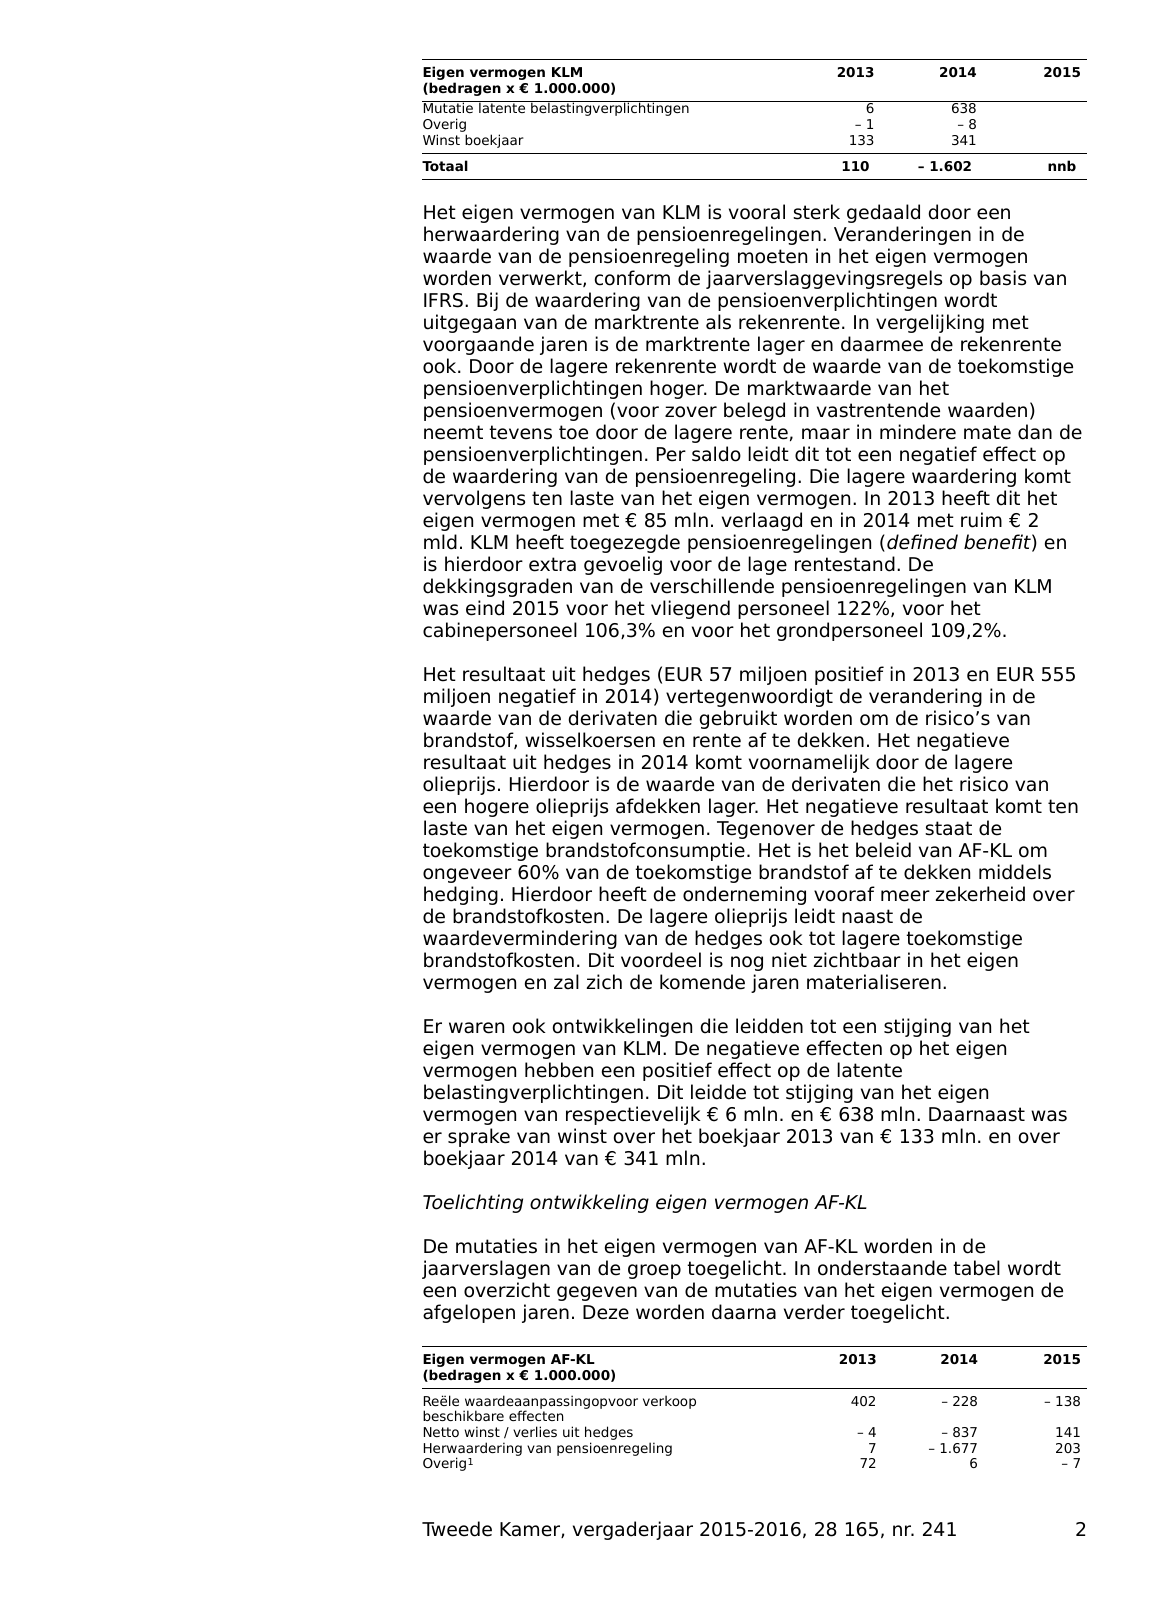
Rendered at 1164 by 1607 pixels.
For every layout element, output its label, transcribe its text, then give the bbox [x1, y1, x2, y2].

table_cell [983, 133, 1087, 153]
table_cell Winst boekjaar [422, 133, 781, 153]
table_cell 7 [779, 1441, 882, 1456]
table_cell 6 [882, 1456, 984, 1472]
table_cell Totaal [422, 154, 781, 179]
table_cell nnb [983, 154, 1087, 179]
table_cell – 1.602 [880, 154, 982, 179]
table_cell – 8 [880, 117, 982, 132]
text De mutaties in het eigen vermogen van AF-KL worden in de jaarverslagen van de groep toegelicht. In onderstaande tabel wordt een overzicht gegeven van de mutaties van het eigen vermogen de afgelopen jaren. Deze worden daarna verder toegelicht. [422, 1236, 1087, 1324]
table_cell Herwaardering van pensioenregeling [422, 1441, 779, 1456]
table_cell [983, 102, 1087, 117]
table_header 2015 [983, 60, 1087, 101]
table_cell 133 [781, 133, 880, 153]
table_cell Mutatie latente belastingverplichtingen [422, 102, 781, 117]
text Er waren ook ontwikkelingen die leidden tot een stijging van het eigen vermogen van KLM. De negatieve effecten op het eigen vermogen hebben een positief effect op de latente belastingverplichtingen. Dit leidde tot stijging van het eigen vermogen van respectievelijk € 6 mln. en € 638 mln. Daarnaast was er sprake van winst over het boekjaar 2013 van € 133 mln. en over boekjaar 2014 van € 341 mln. [422, 1016, 1087, 1170]
subtitle Toelichting ontwikkeling eigen vermogen AF-KL [422, 1192, 1087, 1214]
table_cell – 138 [984, 1389, 1087, 1425]
table_cell – 837 [882, 1425, 984, 1441]
table_cell Overig1 [422, 1456, 779, 1472]
table_cell 203 [984, 1441, 1087, 1456]
table_header Eigen vermogen KLM (bedragen x € 1.000.000) [422, 60, 781, 101]
table_header 2015 [984, 1347, 1087, 1388]
table_cell 341 [880, 133, 982, 153]
table_cell Overig [422, 117, 781, 132]
table_cell Reële waardeaanpassingopvoor verkoop beschikbare effecten [422, 1389, 779, 1425]
table_cell 110 [781, 154, 880, 179]
table_cell – 228 [882, 1389, 984, 1425]
table_cell – 4 [779, 1425, 882, 1441]
table_cell 402 [779, 1389, 882, 1425]
table_header 2014 [882, 1347, 984, 1388]
table_cell 6 [781, 102, 880, 117]
table_cell 638 [880, 102, 982, 117]
table_header 2014 [880, 60, 982, 101]
table_header 2013 [781, 60, 880, 101]
text Het resultaat uit hedges (EUR 57 miljoen positief in 2013 en EUR 555 miljoen negatief in 2014) vertegenwoordigt de verandering in de waarde van de derivaten die gebruikt worden om de risico’s van brandstof, wisselkoersen en rente af te dekken. Het negatieve resultaat uit hedges in 2014 komt voornamelijk door de lagere olieprijs. Hierdoor is de waarde van de derivaten die het risico van een hogere olieprijs afdekken lager. Het negatieve resultaat komt ten laste van het eigen vermogen. Tegenover de hedges staat de toekomstige brandstofconsumptie. Het is het beleid van AF-KL om ongeveer 60% van de toekomstige brandstof af te dekken middels hedging. Hierdoor heeft de onderneming vooraf meer zekerheid over de brandstofkosten. De lagere olieprijs leidt naast de waardevermindering van de hedges ook tot lagere toekomstige brandstofkosten. Dit voordeel is nog niet zichtbaar in het eigen vermogen en zal zich de komende jaren materialiseren. [422, 664, 1087, 994]
table_cell – 7 [984, 1456, 1087, 1472]
table_cell – 1.677 [882, 1441, 984, 1456]
table_cell – 1 [781, 117, 880, 132]
table_cell 72 [779, 1456, 882, 1472]
table_cell [983, 117, 1087, 132]
table_header Eigen vermogen AF-KL (bedragen x € 1.000.000) [422, 1347, 779, 1388]
table_header 2013 [779, 1347, 882, 1388]
text Het eigen vermogen van KLM is vooral sterk gedaald door een herwaardering van de pensioenregelingen. Veranderingen in de waarde van de pensioenregeling moeten in het eigen vermogen worden verwerkt, conform de jaarverslaggevingsregels op basis van IFRS. Bij de waardering van de pensioenverplichtingen wordt uitgegaan van de marktrente als rekenrente. In vergelijking met voorgaande jaren is de marktrente lager en daarmee de rekenrente ook. Door de lagere rekenrente wordt de waarde van de toekomstige pensioenverplichtingen hoger. De marktwaarde van het pensioenvermogen (voor zover belegd in vastrentende waarden) neemt tevens toe door de lagere rente, maar in mindere mate dan de pensioenverplichtingen. Per saldo leidt dit tot een negatief effect op de waardering van de pensioenregeling. Die lagere waardering komt vervolgens ten laste van het eigen vermogen. In 2013 heeft dit het eigen vermogen met € 85 mln. verlaagd en in 2014 met ruim € 2 mld. KLM heeft toegezegde pensioenregelingen (defined benefit) en is hierdoor extra gevoelig voor de lage rentestand. De dekkingsgraden van de verschillende pensioenregelingen van KLM was eind 2015 voor het vliegend personeel 122%, voor het cabinepersoneel 106,3% en voor het grondpersoneel 109,2%. [422, 202, 1087, 642]
table_cell 141 [984, 1425, 1087, 1441]
table_cell Netto winst / verlies uit hedges [422, 1425, 779, 1441]
